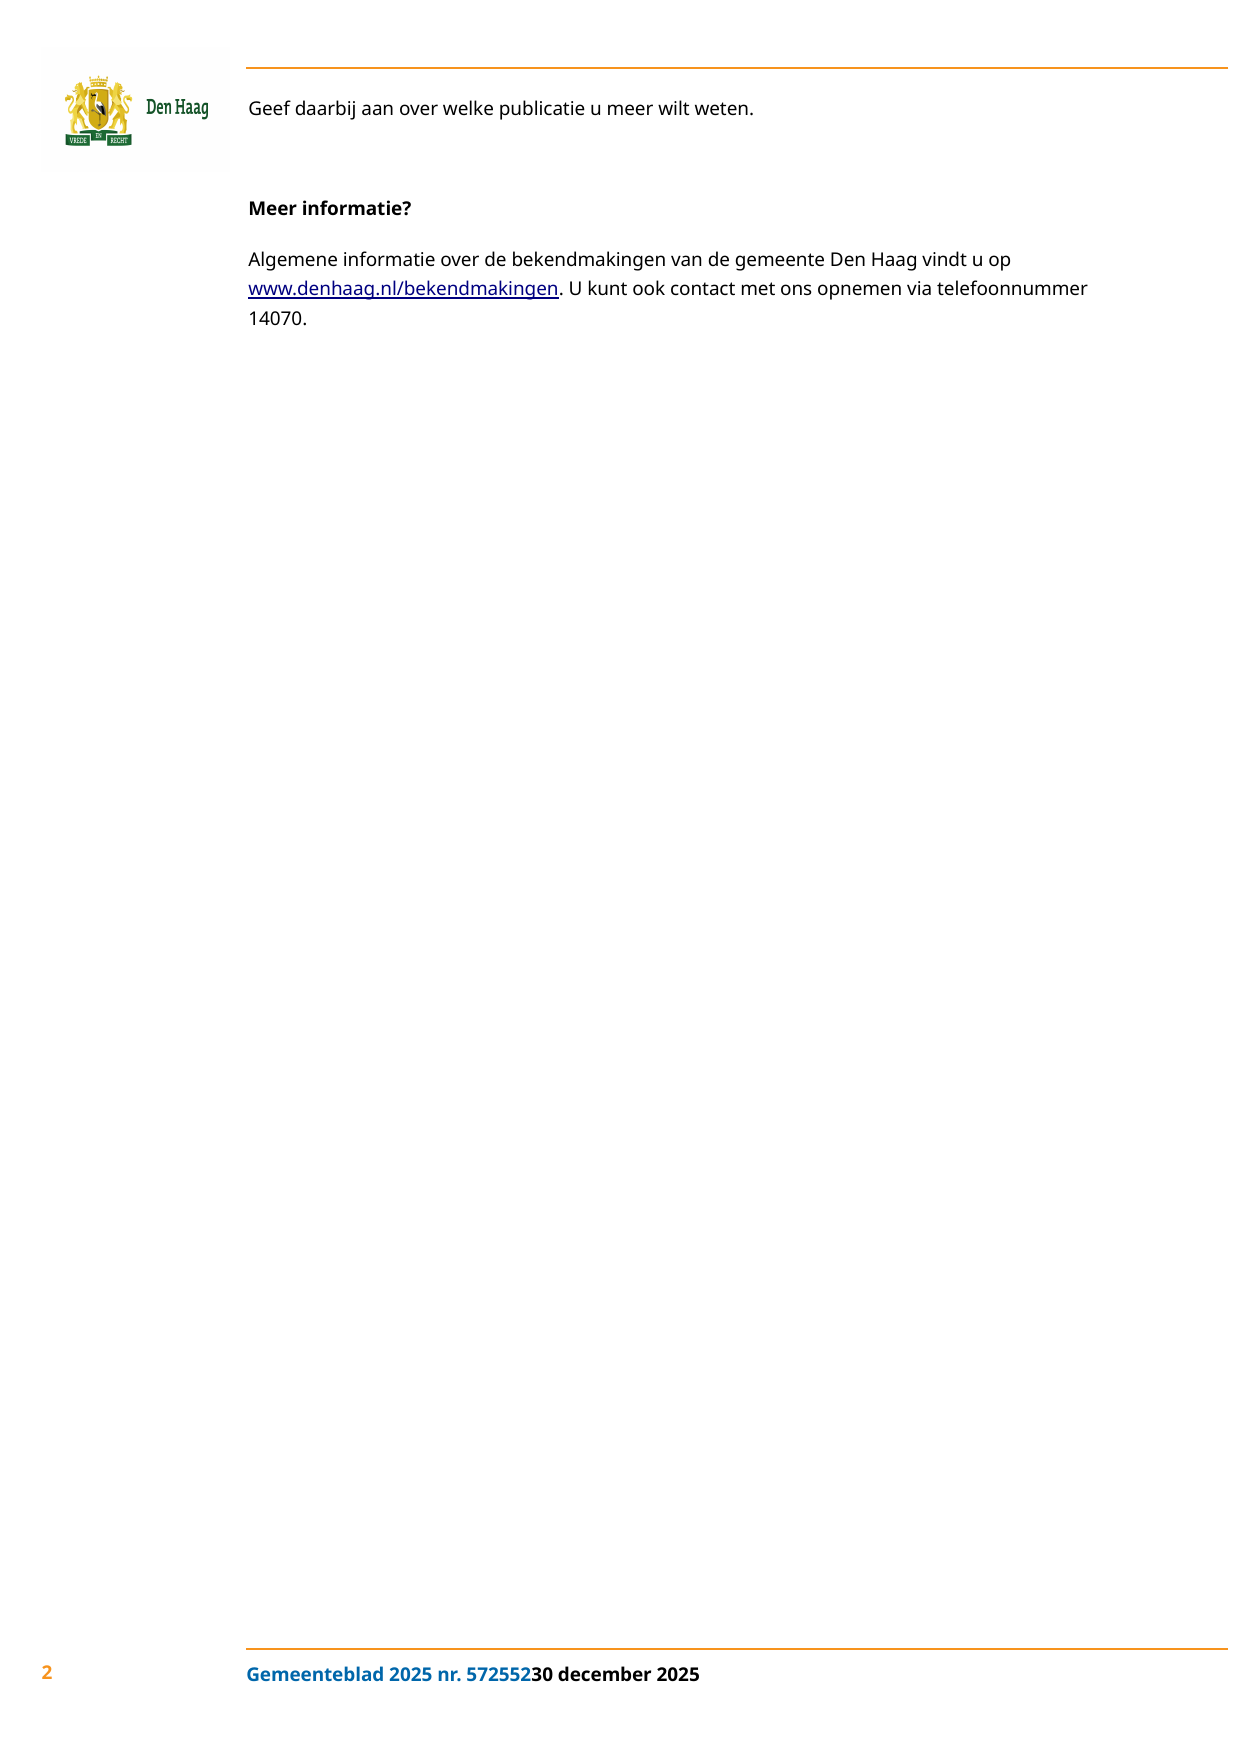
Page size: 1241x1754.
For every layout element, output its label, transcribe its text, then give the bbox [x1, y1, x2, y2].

text Meer informatie? [248, 196, 1152, 221]
text Algemene informatie over de bekendmakingen van de gemeente Den Haag vindt u op www.denhaag.nl/bekendmakingen. U kunt ook contact met ons opnemen via telefoonnummer 14070. [248, 246, 1152, 331]
picture [41, 47, 231, 172]
text Geef daarbij aan over welke publicatie u meer wilt weten. [248, 95, 1152, 121]
